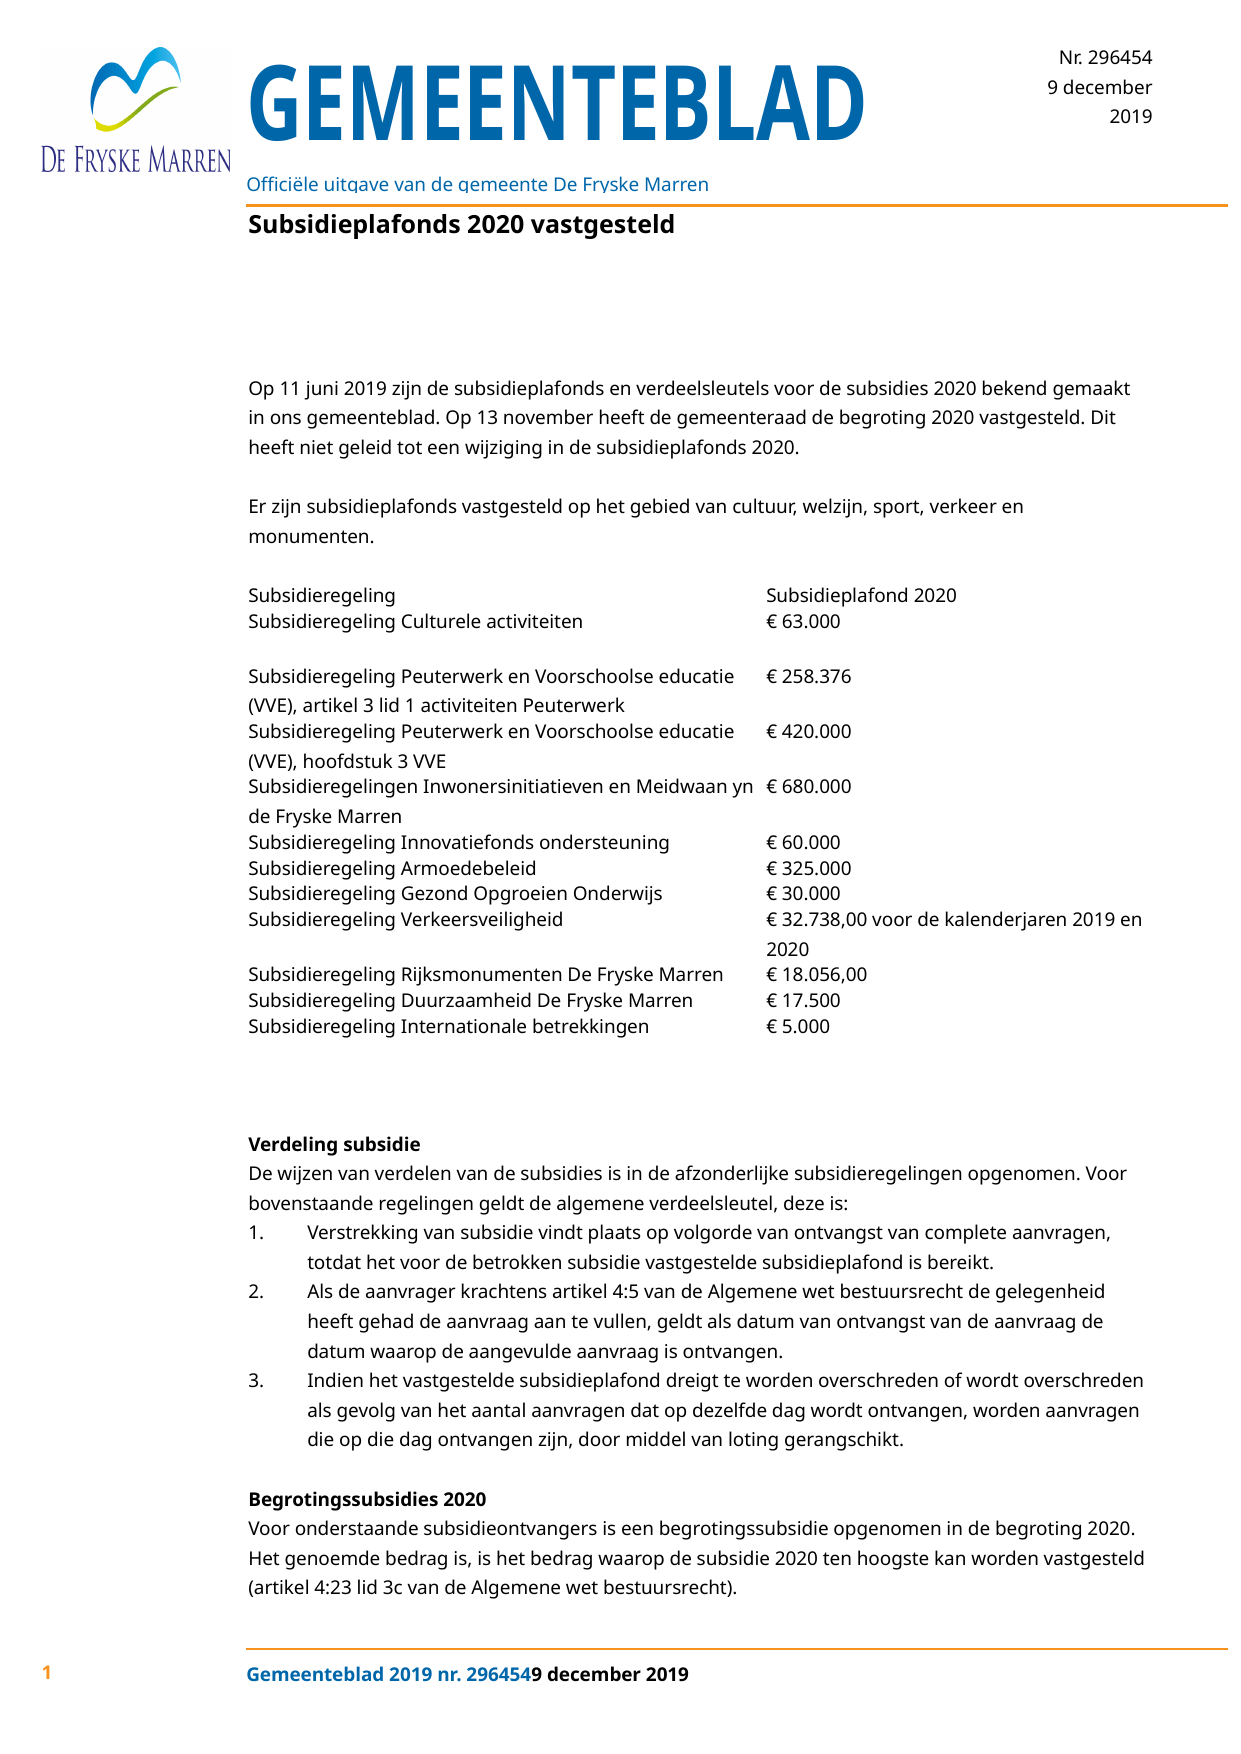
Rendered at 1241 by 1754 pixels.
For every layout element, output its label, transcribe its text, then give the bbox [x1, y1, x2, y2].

table_header Subsidieplafond 2020 [766, 582, 1152, 608]
table_cell € 30.000 [766, 881, 1152, 906]
table_cell € 5.000 [766, 1013, 1152, 1039]
table_cell Subsidieregeling Gezond Opgroeien Onderwijs [248, 881, 766, 906]
table_cell € 18.056,00 [766, 962, 1152, 987]
text Voor onderstaande subsidieontvangers is een begrotingssubsidie opgenomen in de begroting 2020. Het genoemde bedrag is, is het bedrag waarop de subsidie 2020 ten hoogste kan worden vastgesteld (artikel 4:23 lid 3c van de Algemene wet bestuursrecht). [248, 1515, 1152, 1600]
table_cell Subsidieregeling Peuterwerk en Voorschoolse educatie (VVE), artikel 3 lid 1 activiteiten Peuterwerk [248, 663, 766, 718]
table_cell € 32.738,00 voor de kalenderjaren 2019 en 2020 [766, 906, 1152, 962]
table_header Subsidieregeling [248, 582, 766, 608]
text Op 11 juni 2019 zijn de subsidieplafonds en verdeelsleutels voor de subsidies 2020 bekend gemaakt in ons gemeenteblad. Op 13 november heeft de gemeenteraad de begroting 2020 vastgesteld. Dit heeft niet geleid tot een wijziging in de subsidieplafonds 2020. [248, 375, 1152, 460]
text Verdeling subsidie [248, 1131, 1152, 1156]
table_cell Subsidieregeling Rijksmonumenten De Fryske Marren [248, 962, 766, 987]
table_cell Subsidieregeling Verkeersveiligheid [248, 906, 766, 962]
table_cell Subsidieregelingen Inwonersinitiatieven en Meidwaan yn de Fryske Marren [248, 774, 766, 829]
table_cell € 63.000 [766, 608, 1152, 663]
table_cell Subsidieregeling Armoedebeleid [248, 855, 766, 881]
table_cell Subsidieregeling Innovatiefonds ondersteuning [248, 829, 766, 855]
list Als de aanvrager krachtens artikel 4:5 van de Algemene wet bestuursrecht de gelegenheid heeft gehad de aanvraag aan te vullen, geldt als datum van ontvangst van de aanvraag de datum waarop de aangevulde aanvraag is ontvangen. [248, 1279, 1152, 1363]
table_cell Subsidieregeling Peuterwerk en Voorschoolse educatie (VVE), hoofdstuk 3 VVE [248, 719, 766, 774]
text Er zijn subsidieplafonds vastgesteld op het gebied van cultuur, welzijn, sport, verkeer en monumenten. [248, 493, 1152, 548]
table_cell € 680.000 [766, 774, 1152, 829]
table_cell € 17.500 [766, 987, 1152, 1013]
table_cell Subsidieregeling Culturele activiteiten [248, 608, 766, 663]
table_cell € 60.000 [766, 829, 1152, 855]
table_cell Subsidieregeling Duurzaamheid De Fryske Marren [248, 987, 766, 1013]
text De wijzen van verdelen van de subsidies is in de afzonderlijke subsidieregelingen opgenomen. Voor bovenstaande regelingen geldt de algemene verdeelsleutel, deze is: [248, 1160, 1152, 1216]
table_cell € 258.376 [766, 663, 1152, 718]
list Indien het vastgestelde subsidieplafond dreigt te worden overschreden of wordt overschreden als gevolg van het aantal aanvragen dat op dezelfde dag wordt ontvangen, worden aanvragen die op die dag ontvangen zijn, door middel van loting gerangschikt. [248, 1367, 1152, 1452]
text Subsidieplafonds 2020 vastgesteld [248, 207, 1152, 241]
table_cell € 325.000 [766, 855, 1152, 881]
table_cell € 420.000 [766, 719, 1152, 774]
table_cell Subsidieregeling Internationale betrekkingen [248, 1013, 766, 1039]
text Begrotingssubsidies 2020 [248, 1486, 1152, 1511]
picture [41, 47, 231, 172]
list Verstrekking van subsidie vindt plaats op volgorde van ontvangst van complete aanvragen, totdat het voor de betrokken subsidie vastgestelde subsidieplafond is bereikt. [248, 1219, 1152, 1275]
